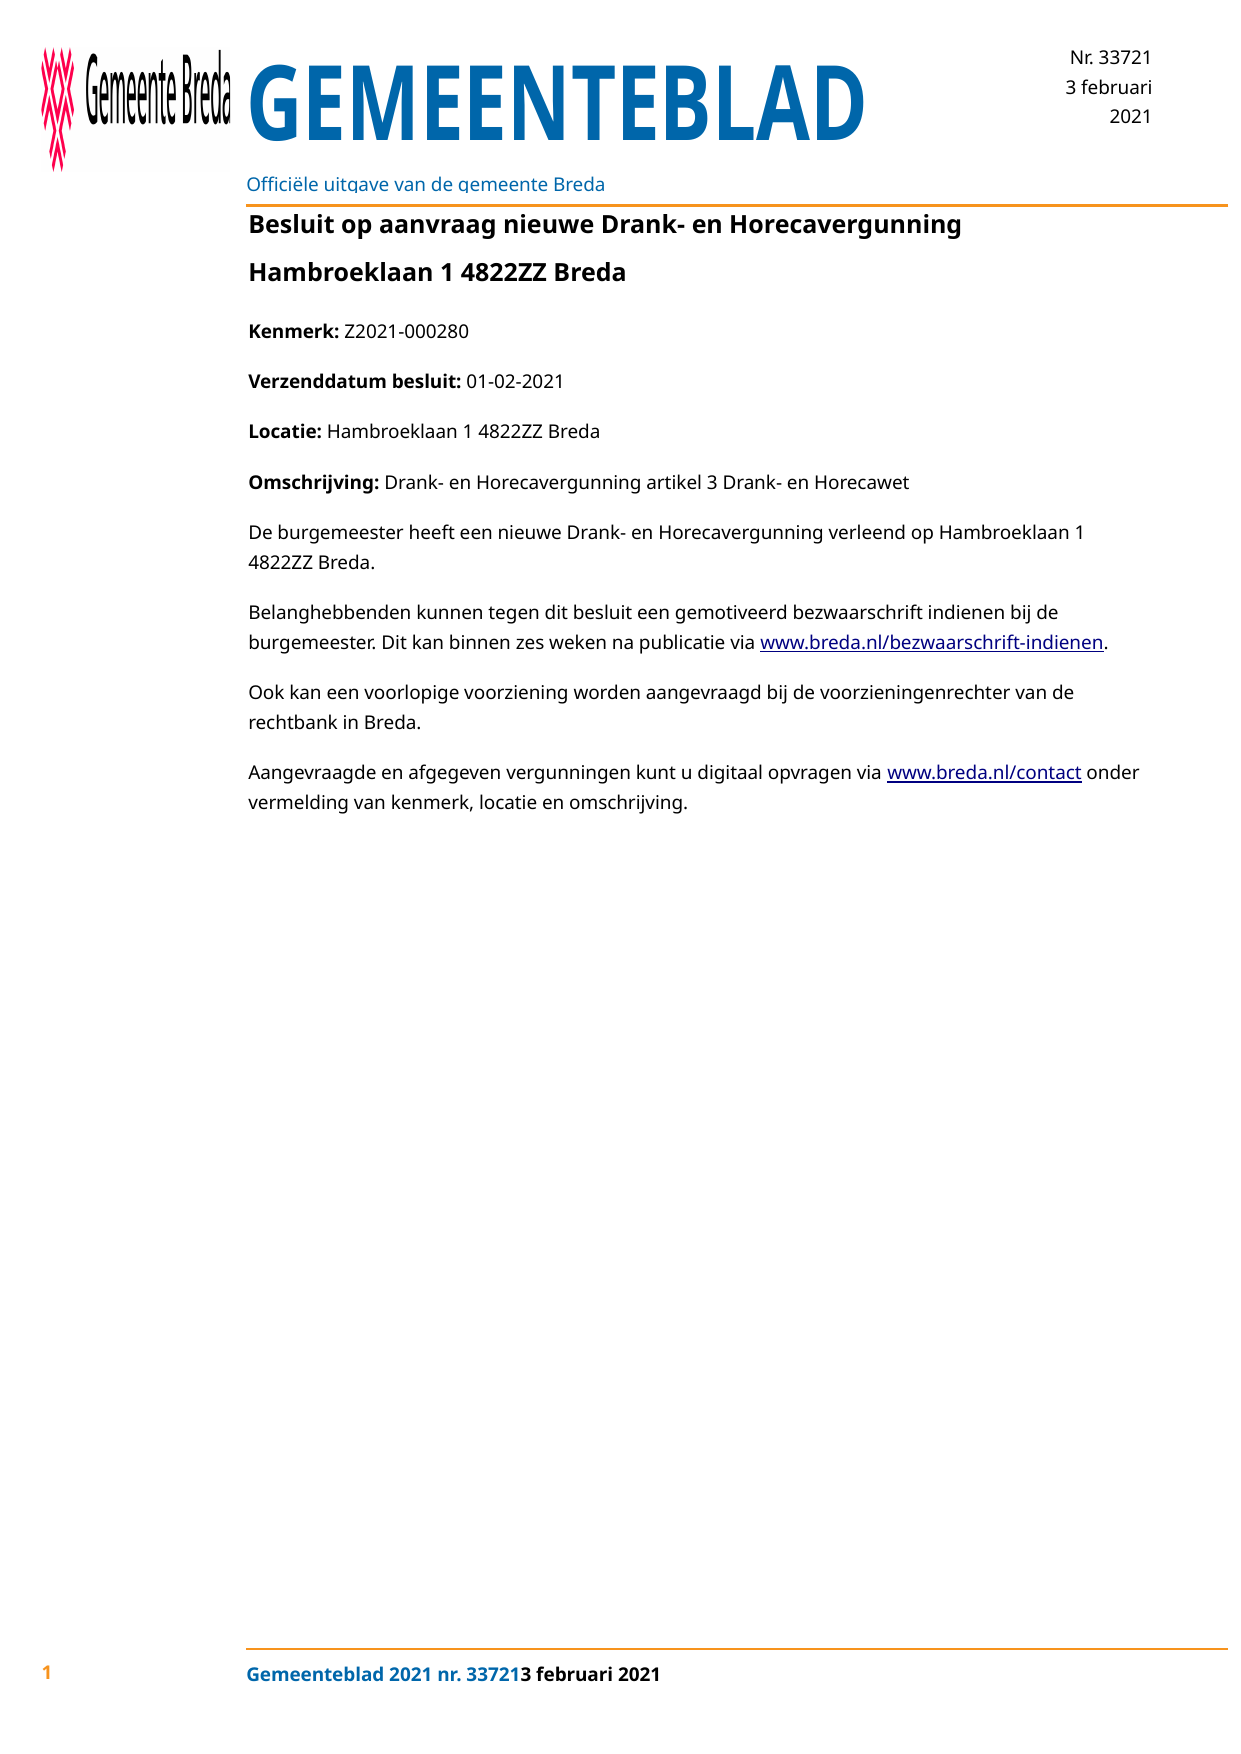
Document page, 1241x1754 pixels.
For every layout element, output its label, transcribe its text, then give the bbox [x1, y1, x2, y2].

text Besluit op aanvraag nieuwe Drank- en Horecavergunning Hambroeklaan 1 4822ZZ Breda [248, 207, 1152, 288]
text Belanghebbenden kunnen tegen dit besluit een gemotiveerd bezwaarschrift indienen bij de burgemeester. Dit kan binnen zes weken na publicatie via www.breda.nl/bezwaarschrift-indienen. [248, 599, 1152, 655]
text Ook kan een voorlopige voorziening worden aangevraagd bij de voorzieningenrechter van de rechtbank in Breda. [248, 679, 1152, 735]
picture [41, 47, 231, 172]
text Aangevraagde en afgegeven vergunningen kunt u digitaal opvragen via www.breda.nl/contact onder vermelding van kenmerk, locatie en omschrijving. [248, 759, 1152, 815]
text Kenmerk: Z2021-000280 [248, 318, 1152, 344]
text De burgemeester heeft een nieuwe Drank- en Horecavergunning verleend op Hambroeklaan 1 4822ZZ Breda. [248, 519, 1152, 575]
text Verzenddatum besluit: 01-02-2021 [248, 368, 1152, 394]
text Omschrijving: Drank- en Horecavergunning artikel 3 Drank- en Horecawet [248, 469, 1152, 495]
text Locatie: Hambroeklaan 1 4822ZZ Breda [248, 419, 1152, 444]
